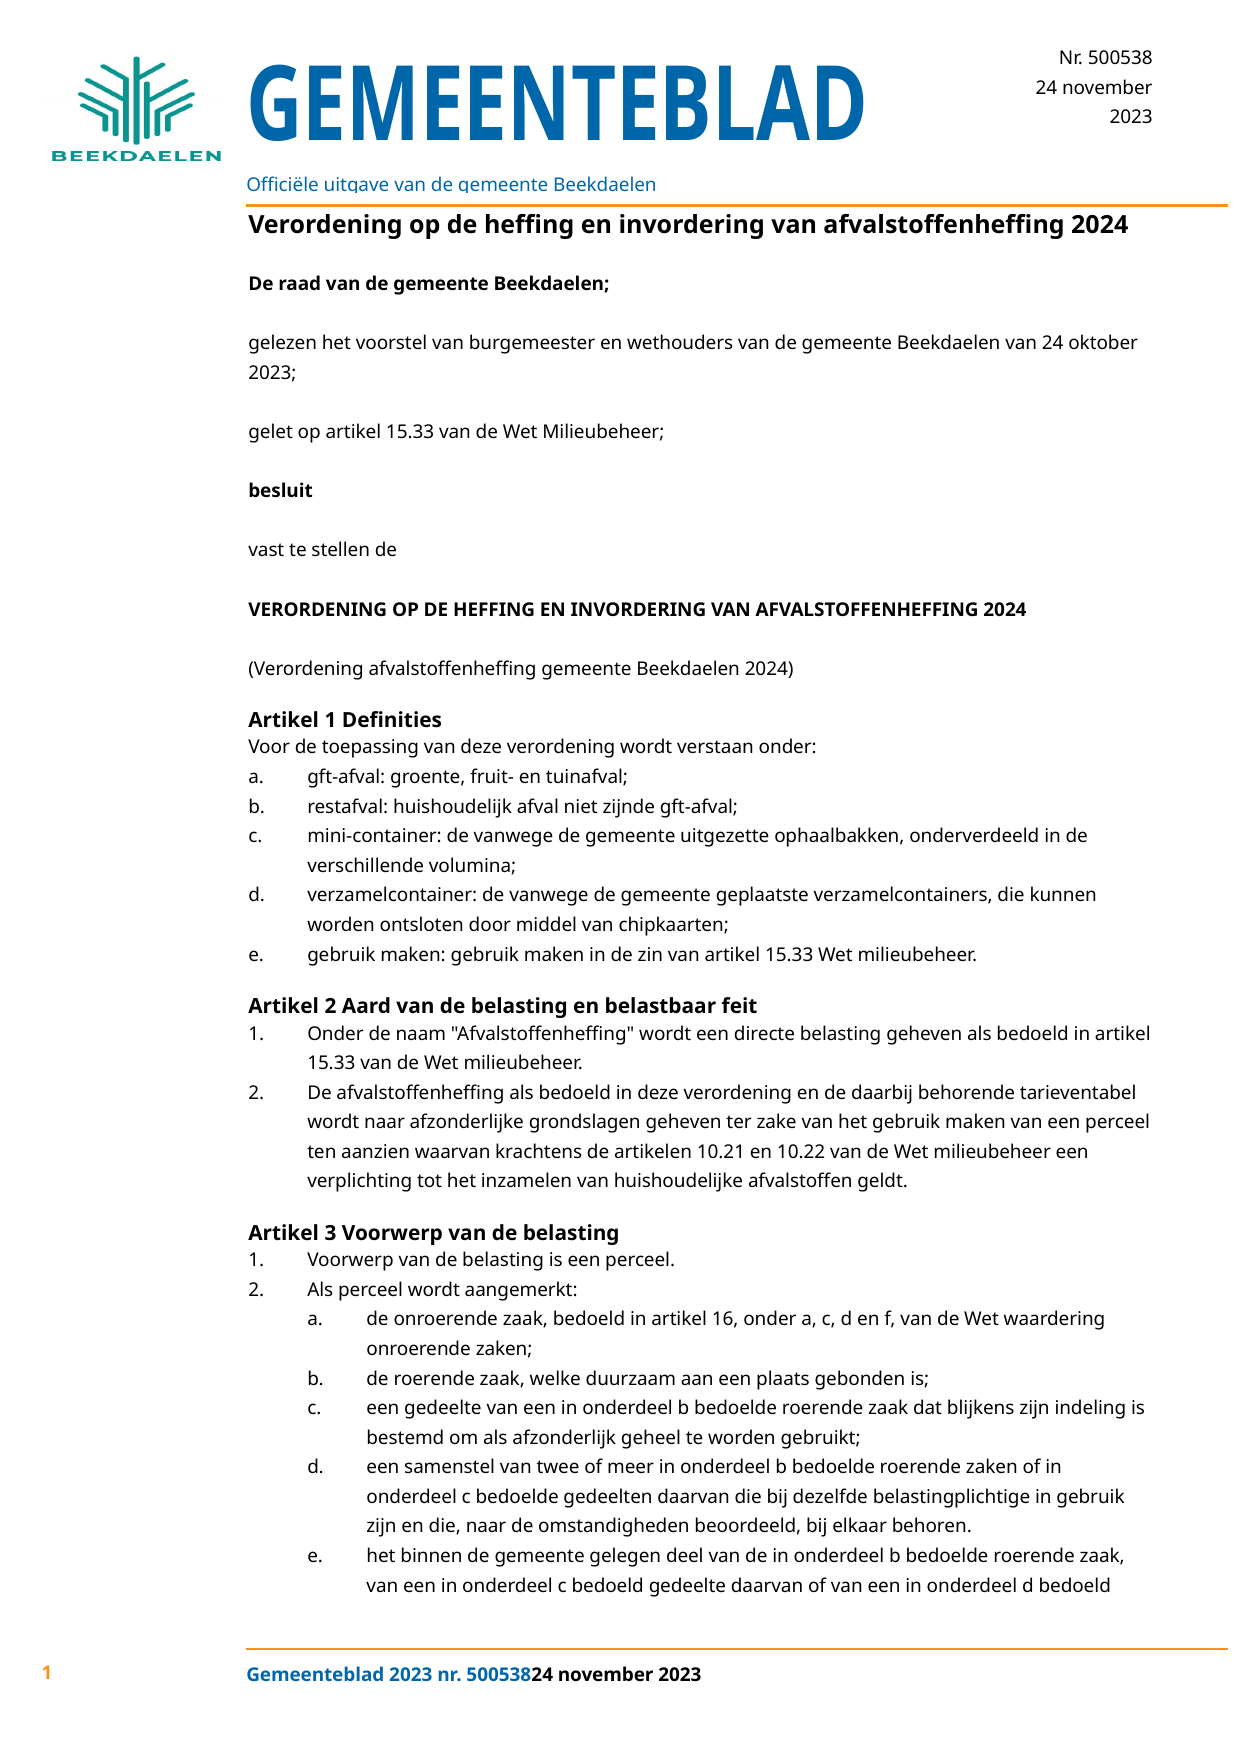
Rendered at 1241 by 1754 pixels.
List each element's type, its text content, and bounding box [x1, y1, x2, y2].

text Artikel 1 Definities [248, 705, 1152, 734]
list het binnen de gemeente gelegen deel van de in onderdeel b bedoelde roerende zaak, van een in onderdeel c bedoeld gedeelte daarvan of van een in onderdeel d bedoeld [307, 1542, 1152, 1598]
picture [41, 47, 231, 172]
list de roerende zaak, welke duurzaam aan een plaats gebonden is; [307, 1365, 1152, 1391]
list gft-afval: groente, fruit- en tuinafval; [248, 763, 1152, 789]
list gebruik maken: gebruik maken in de zin van artikel 15.33 Wet milieubeheer. [248, 941, 1152, 967]
text De raad van de gemeente Beekdaelen; [248, 270, 1152, 296]
text gelet op artikel 15.33 van de Wet Milieubeheer; [248, 418, 1152, 444]
list een gedeelte van een in onderdeel b bedoelde roerende zaak dat blijkens zijn indeling is bestemd om als afzonderlijk geheel te worden gebruikt; [307, 1394, 1152, 1450]
list een samenstel van twee of meer in onderdeel b bedoelde roerende zaken of in onderdeel c bedoelde gedeelten daarvan die bij dezelfde belastingplichtige in gebruik zijn en die, naar de omstandigheden beoordeeld, bij elkaar behoren. [307, 1453, 1152, 1538]
text gelezen het voorstel van burgemeester en wethouders van de gemeente Beekdaelen van 24 oktober 2023; [248, 329, 1152, 385]
text Artikel 3 Voorwerp van de belasting [248, 1218, 1152, 1246]
list de onroerende zaak, bedoeld in artikel 16, onder a, c, d en f, van de Wet waardering onroerende zaken; [307, 1306, 1152, 1361]
text vast te stellen de [248, 537, 1152, 562]
list verzamelcontainer: de vanwege de gemeente geplaatste verzamelcontainers, die kunnen worden ontsloten door middel van chipkaarten; [248, 882, 1152, 937]
list De afvalstoffenheffing als bedoeld in deze verordening en de daarbij behorende tarieventabel wordt naar afzonderlijke grondslagen geheven ter zake van het gebruik maken van een perceel ten aanzien waarvan krachtens de artikelen 10.21 en 10.22 van de Wet milieubeheer een verplichting tot het inzamelen van huishoudelijke afvalstoffen geldt. [248, 1079, 1152, 1193]
text Verordening op de heffing en invordering van afvalstoffenheffing 2024 [248, 207, 1152, 241]
list mini-container: de vanwege de gemeente uitgezette ophaalbakken, onderverdeeld in de verschillende volumina; [248, 822, 1152, 878]
text Artikel 2 Aard van de belasting en belastbaar feit [248, 991, 1152, 1020]
text Voor de toepassing van deze verordening wordt verstaan onder: [248, 734, 1152, 759]
text VERORDENING OP DE HEFFING EN INVORDERING VAN AFVALSTOFFENHEFFING 2024 [248, 596, 1152, 621]
list Onder de naam "Afvalstoffenheffing" wordt een directe belasting geheven als bedoeld in artikel 15.33 van de Wet milieubeheer. [248, 1020, 1152, 1075]
list Voorwerp van de belasting is een perceel. [248, 1246, 1152, 1272]
list restafval: huishoudelijk afval niet zijnde gft-afval; [248, 793, 1152, 819]
list Als perceel wordt aangemerkt: [248, 1276, 1152, 1302]
text (Verordening afvalstoffenheffing gemeente Beekdaelen 2024) [248, 655, 1152, 681]
text besluit [248, 477, 1152, 503]
